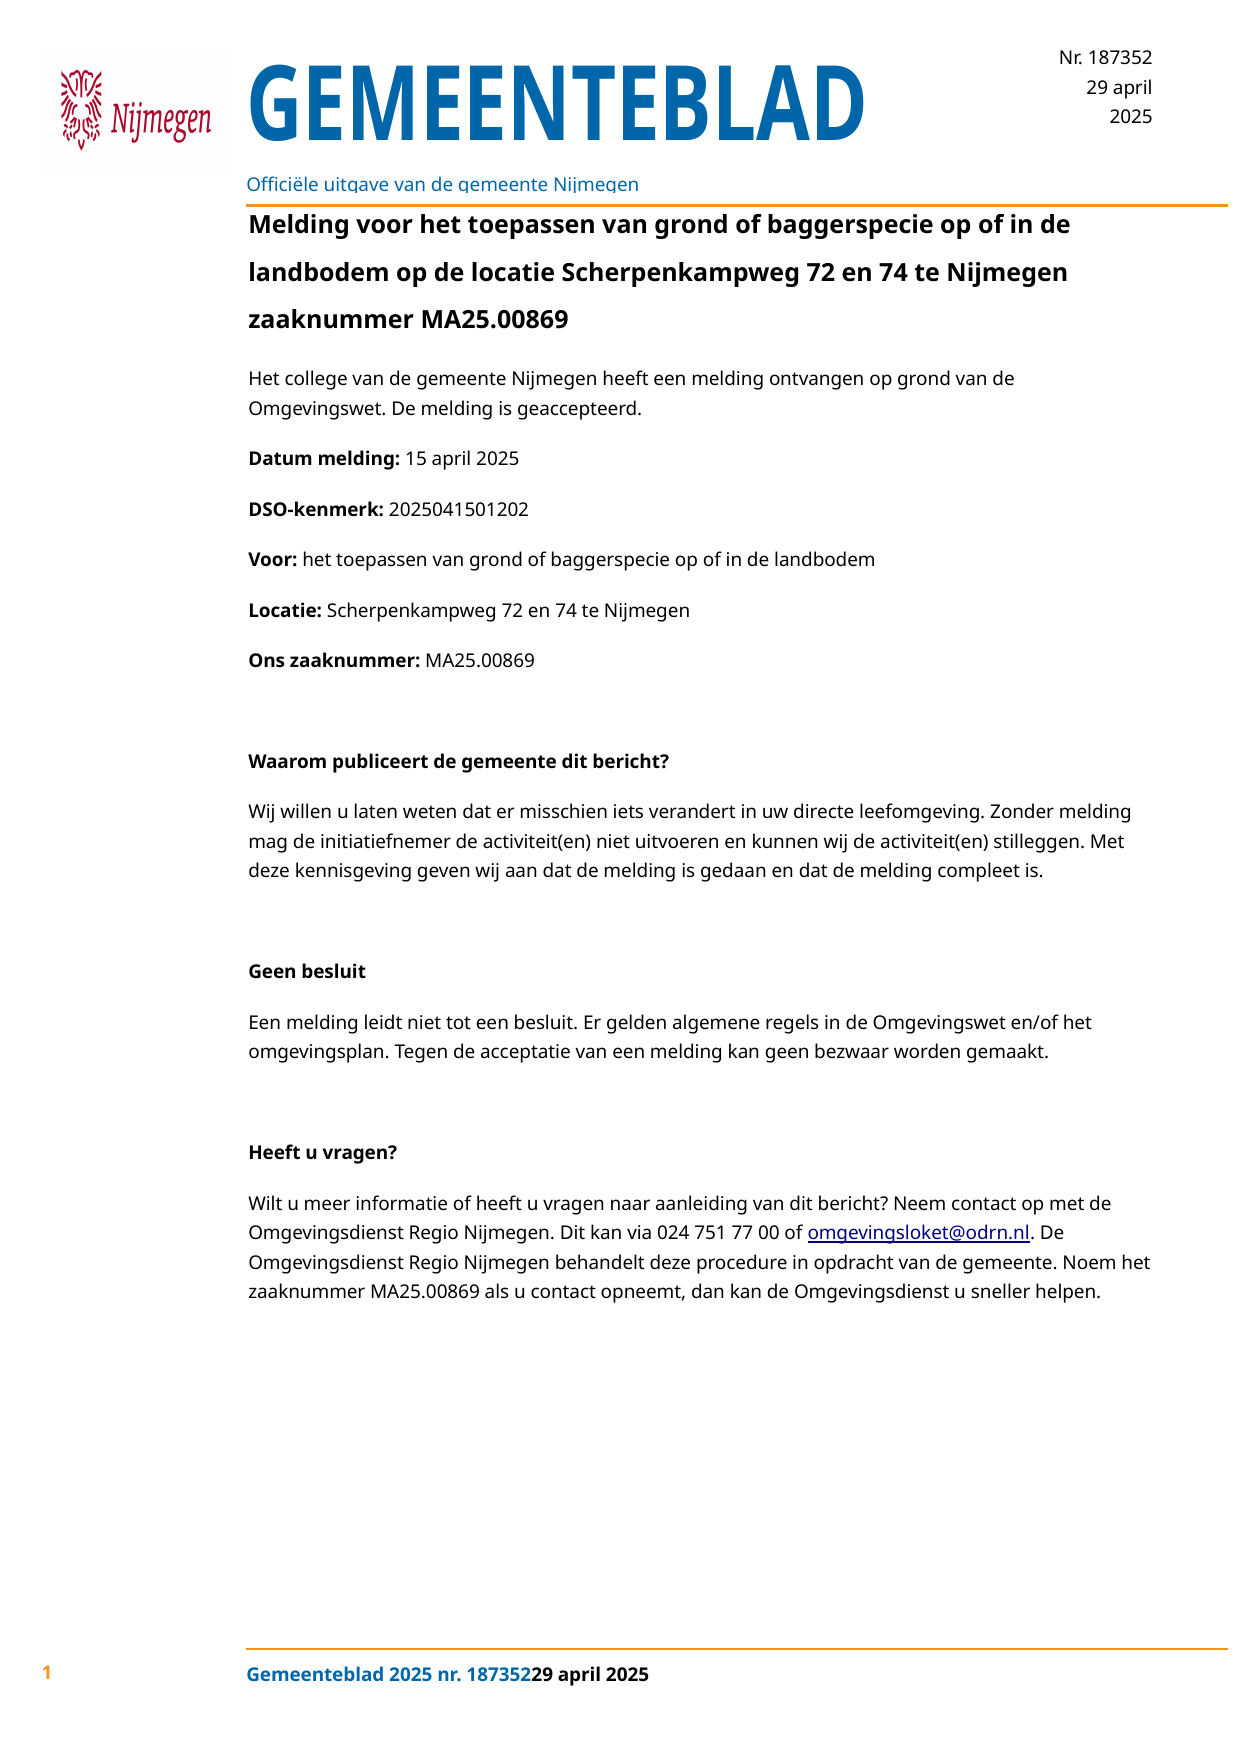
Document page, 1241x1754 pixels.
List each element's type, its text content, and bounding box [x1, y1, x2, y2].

text Waarom publiceert de gemeente dit bericht? [248, 748, 1152, 774]
text Wij willen u laten weten dat er misschien iets verandert in uw directe leefomgeving. Zonder melding mag de initiatiefnemer de activiteit(en) niet uitvoeren en kunnen wij de activiteit(en) stilleggen. Met deze kennisgeving geven wij aan dat de melding is gedaan en dat de melding compleet is. [248, 798, 1152, 883]
text Geen besluit [248, 958, 1152, 984]
text Heeft u vragen? [248, 1139, 1152, 1165]
text Ons zaaknummer: MA25.00869 [248, 647, 1152, 673]
text Locatie: Scherpenkampweg 72 en 74 te Nijmegen [248, 597, 1152, 622]
text Het college van de gemeente Nijmegen heeft een melding ontvangen op grond van de Omgevingswet. De melding is geaccepteerd. [248, 366, 1152, 421]
text Melding voor het toepassen van grond of baggerspecie op of in de landbodem op de locatie Scherpenkampweg 72 en 74 te Nijmegen zaaknummer MA25.00869 [248, 207, 1152, 336]
text Voor: het toepassen van grond of baggerspecie op of in de landbodem [248, 546, 1152, 572]
text Datum melding: 15 april 2025 [248, 446, 1152, 471]
text Een melding leidt niet tot een besluit. Er gelden algemene regels in de Omgevingswet en/of het omgevingsplan. Tegen de acceptatie van een melding kan geen bezwaar worden gemaakt. [248, 1009, 1152, 1064]
text Wilt u meer informatie of heeft u vragen naar aanleiding van dit bericht? Neem contact op met de Omgevingsdienst Regio Nijmegen. Dit kan via 024 751 77 00 of omgevingsloket@odrn.nl. De Omgevingsdienst Regio Nijmegen behandelt deze procedure in opdracht van de gemeente. Noem het zaaknummer MA25.00869 als u contact opneemt, dan kan de Omgevingsdienst u sneller helpen. [248, 1190, 1152, 1304]
text DSO-kenmerk: 2025041501202 [248, 496, 1152, 522]
picture [41, 47, 231, 172]
